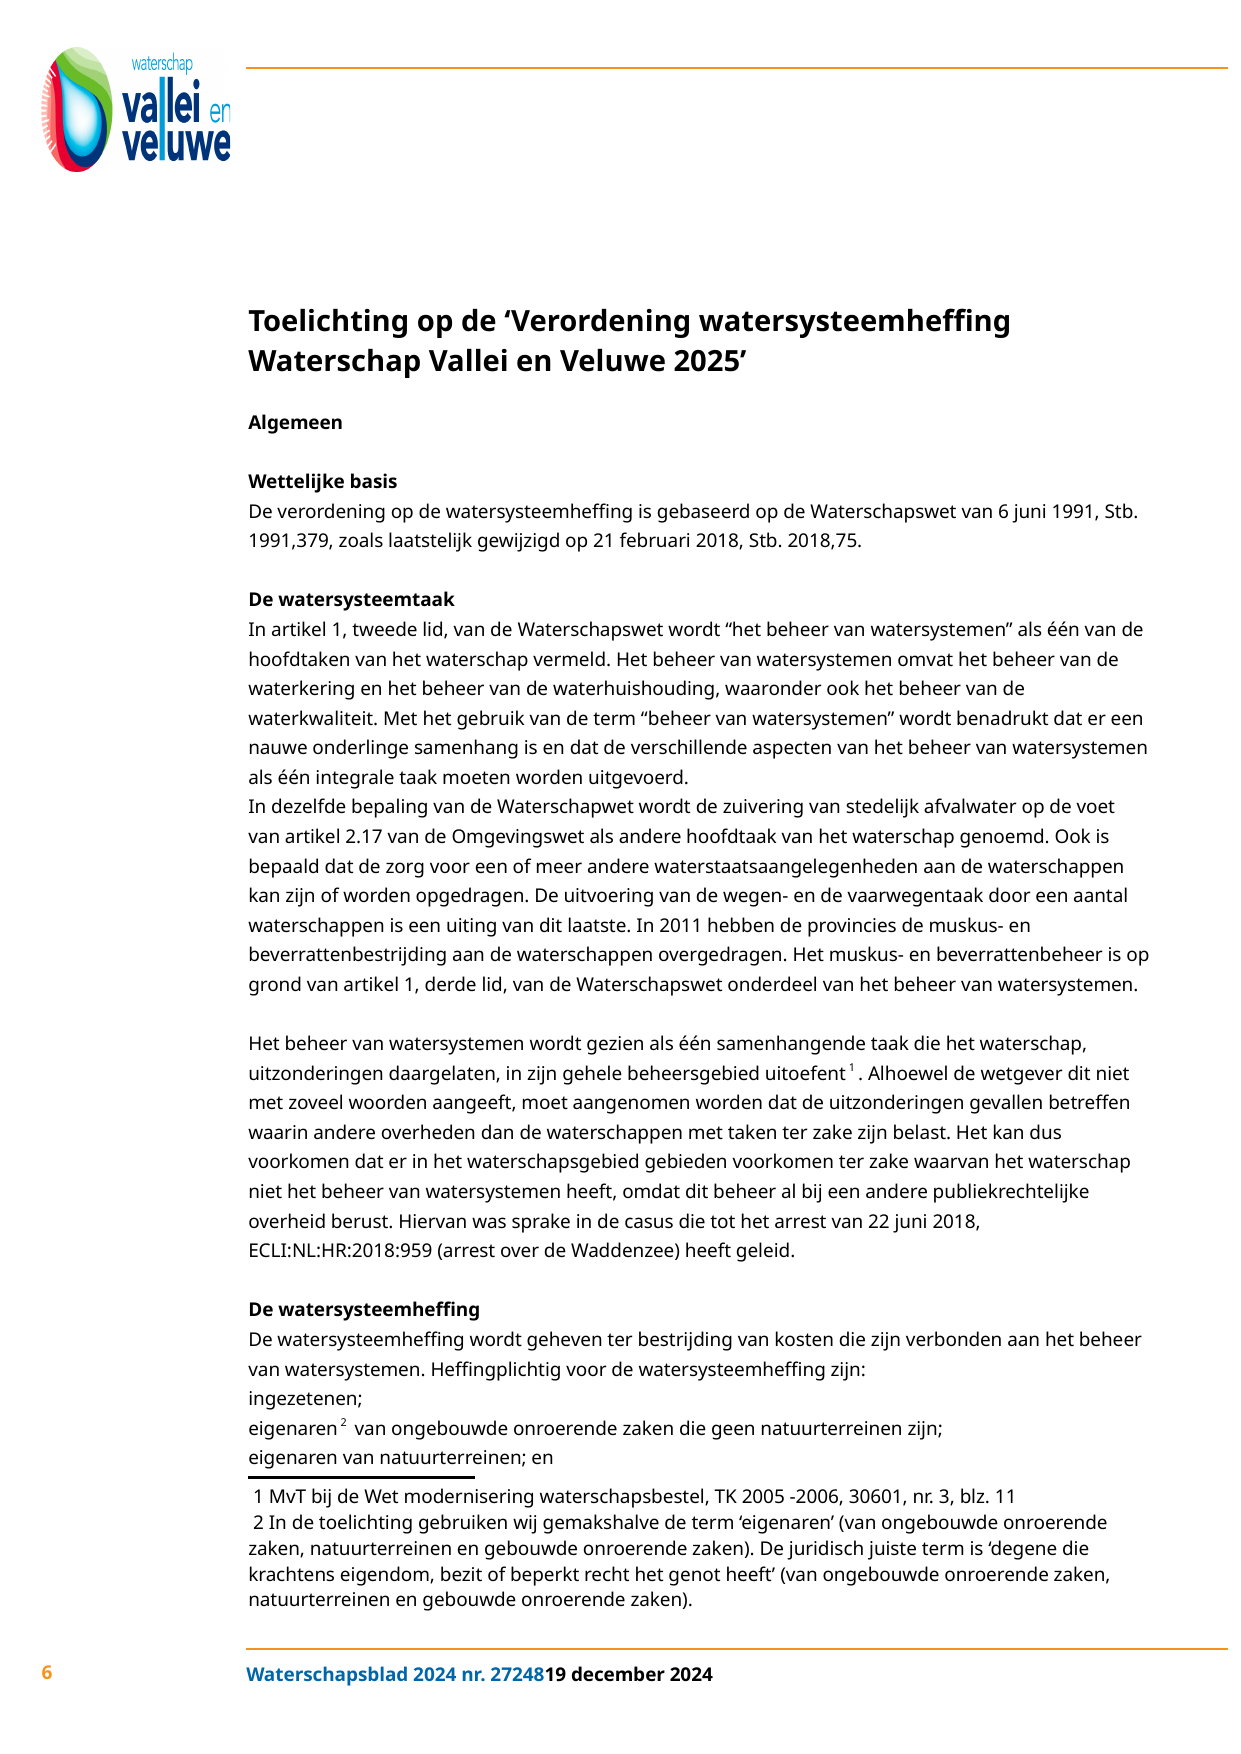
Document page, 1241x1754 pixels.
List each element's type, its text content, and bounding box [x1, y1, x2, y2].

text MvT bij de Wet modernisering waterschapsbestel, TK 2005 -2006, 30601, nr. 3, blz. 11 [248, 1483, 1152, 1509]
picture [41, 47, 231, 172]
text eigenaren van natuurterreinen; en [248, 1444, 1152, 1470]
text De verordening op de watersysteemheffing is gebaseerd op de Waterschapswet van 6 juni 1991, Stb. 1991,379, zoals laatstelijk gewijzigd op 21 februari 2018, Stb. 2018,75. [248, 498, 1152, 553]
text Wettelijke basis [248, 468, 1152, 494]
text eigenaren van ongebouwde onroerende zaken die geen natuurterreinen zijn; [248, 1415, 1152, 1441]
text In dezelfde bepaling van de Waterschapwet wordt de zuivering van stedelijk afvalwater op de voet van artikel 2.17 van de Omgevingswet als andere hoofdtaak van het waterschap genoemd. Ook is bepaald dat de zorg voor een of meer andere waterstaatsaangelegenheden aan de waterschappen kan zijn of worden opgedragen. De uitvoering van de wegen- en de vaarwegentaak door een aantal waterschappen is een uiting van dit laatste. In 2011 hebben de provincies de muskus- en beverrattenbestrijding aan de waterschappen overgedragen. Het muskus- en beverrattenbeheer is op grond van artikel 1, derde lid, van de Waterschapswet onderdeel van het beheer van watersystemen. [248, 794, 1152, 997]
text Het beheer van watersystemen wordt gezien als één samenhangende taak die het waterschap, uitzonderingen daargelaten, in zijn gehele beheersgebied uitoefent. Alhoewel de wetgever dit niet met zoveel woorden aangeeft, moet aangenomen worden dat de uitzonderingen gevallen betreffen waarin andere overheden dan de waterschappen met taken ter zake zijn belast. Het kan dus voorkomen dat er in het waterschapsgebied gebieden voorkomen ter zake waarvan het waterschap niet het beheer van watersystemen heeft, omdat dit beheer al bij een andere publiekrechtelijke overheid berust. Hiervan was sprake in de casus die tot het arrest van 22 juni 2018, ECLI:NL:HR:2018:959 (arrest over de Waddenzee) heeft geleid. [248, 1030, 1152, 1263]
text In artikel 1, tweede lid, van de Waterschapswet wordt “het beheer van watersystemen” als één van de hoofdtaken van het waterschap vermeld. Het beheer van watersystemen omvat het beheer van de waterkering en het beheer van de waterhuishouding, waaronder ook het beheer van de waterkwaliteit. Met het gebruik van de term “beheer van watersystemen” wordt benadrukt dat er een nauwe onderlinge samenhang is en dat de verschillende aspecten van het beheer van watersystemen als één integrale taak moeten worden uitgevoerd. [248, 616, 1152, 790]
text ingezetenen; [248, 1385, 1152, 1411]
text De watersysteemheffing [248, 1297, 1152, 1322]
text In de toelichting gebruiken wij gemakshalve de term ‘eigenaren’ (van ongebouwde onroerende zaken, natuurterreinen en gebouwde onroerende zaken). De juridisch juiste term is ‘degene die krachtens eigendom, bezit of beperkt recht het genot heeft’ (van ongebouwde onroerende zaken, natuurterreinen en gebouwde onroerende zaken). [248, 1509, 1152, 1612]
text Algemeen [248, 409, 1152, 435]
text De watersysteemtaak [248, 587, 1152, 612]
text De watersysteemheffing wordt geheven ter bestrijding van kosten die zijn verbonden aan het beheer van watersystemen. Heffingplichtig voor de watersysteemheffing zijn: [248, 1326, 1152, 1382]
text Toelichting op de ‘Verordening watersysteemheffing Waterschap Vallei en Veluwe 2025’ [248, 301, 1152, 380]
